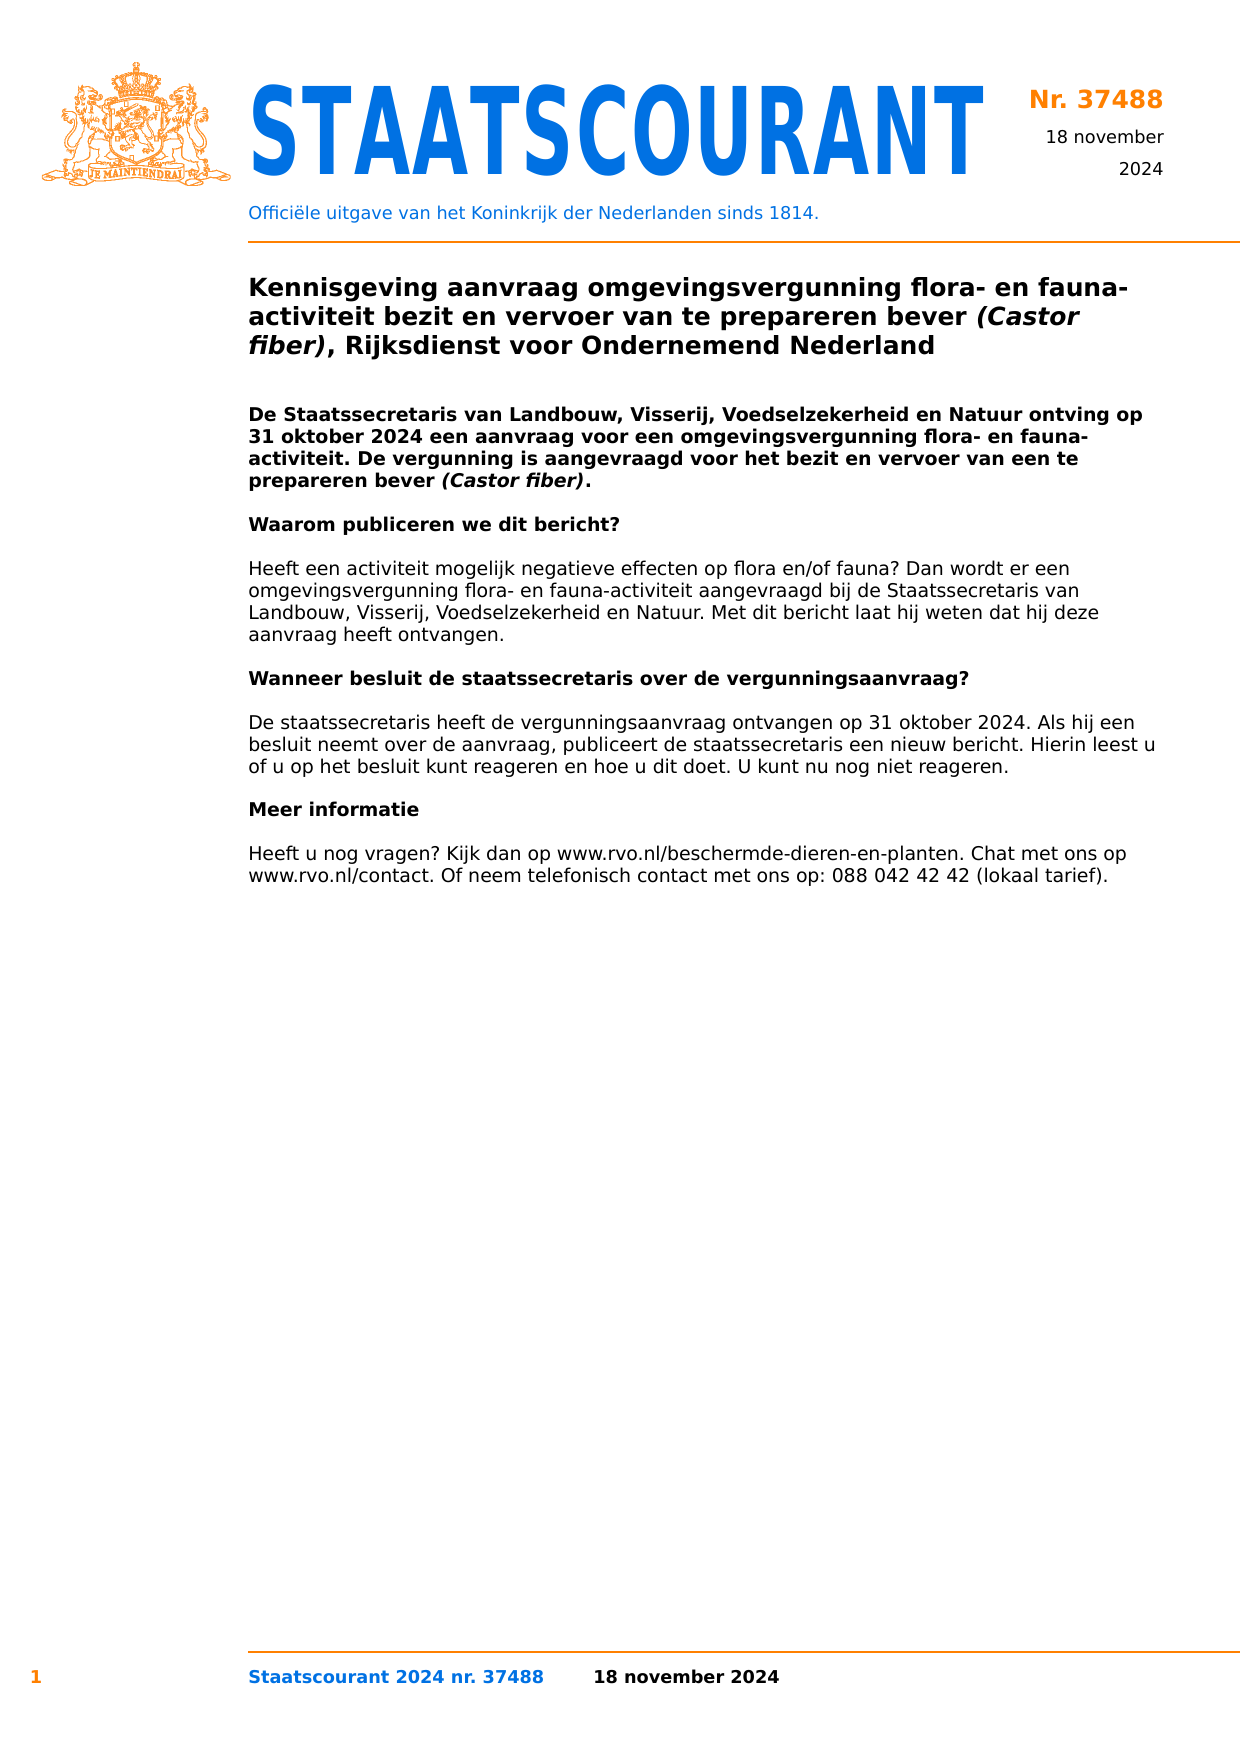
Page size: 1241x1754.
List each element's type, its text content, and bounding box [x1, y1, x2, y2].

text Heeft een activiteit mogelijk negatieve effecten op flora en/of fauna? Dan wordt er een omgevingsvergunning flora- en fauna-activiteit aangevraagd bij de Staatssecretaris van Landbouw, Visserij, Voedselzekerheid en Natuur. Met dit bericht laat hij weten dat hij deze aanvraag heeft ontvangen. [248, 558, 1163, 646]
picture [41, 62, 231, 186]
table_header [25, 62, 248, 241]
text De Staatssecretaris van Landbouw, Visserij, Voedselzekerheid en Natuur ontving op 31 oktober 2024 een aanvraag voor een omgevingsvergunning flora- en fauna-activiteit. De vergunning is aangevraagd voor het bezit en vervoer van een te prepareren bever (Castor fiber). [248, 404, 1163, 492]
subtitle Waarom publiceren we dit bericht? [248, 514, 1163, 536]
table_cell 18 november [998, 121, 1240, 153]
subtitle Meer informatie [248, 799, 1163, 821]
text De staatssecretaris heeft de vergunningsaanvraag ontvangen op 31 oktober 2024. Als hij een besluit neemt over de aanvraag, publiceert de staatssecretaris een nieuw bericht. Hierin leest u of u op het besluit kunt reageren en hoe u dit doet. U kunt nu nog niet reageren. [248, 712, 1163, 777]
table_cell 2024 [998, 153, 1240, 203]
table_cell Officiële uitgave van het Koninkrijk der Nederlanden sinds 1814. [248, 203, 1240, 241]
table_header Nr. 37488 [998, 62, 1240, 121]
text Heeft u nog vragen? Kijk dan op www.rvo.nl/beschermde-dieren-en-planten. Chat met ons op www.rvo.nl/contact. Of neem telefonisch contact met ons op: 088 042 42 42 (lokaal tarief). [248, 843, 1163, 887]
subtitle Kennisgeving aanvraag omgevingsvergunning flora- en fauna-activiteit bezit en vervoer van te prepareren bever (Castor fiber), Rijksdienst voor Ondernemend Nederland [248, 273, 1163, 361]
subtitle Wanneer besluit de staatssecretaris over de vergunningsaanvraag? [248, 668, 1163, 690]
table_header STAATSCOURANT [248, 62, 998, 203]
